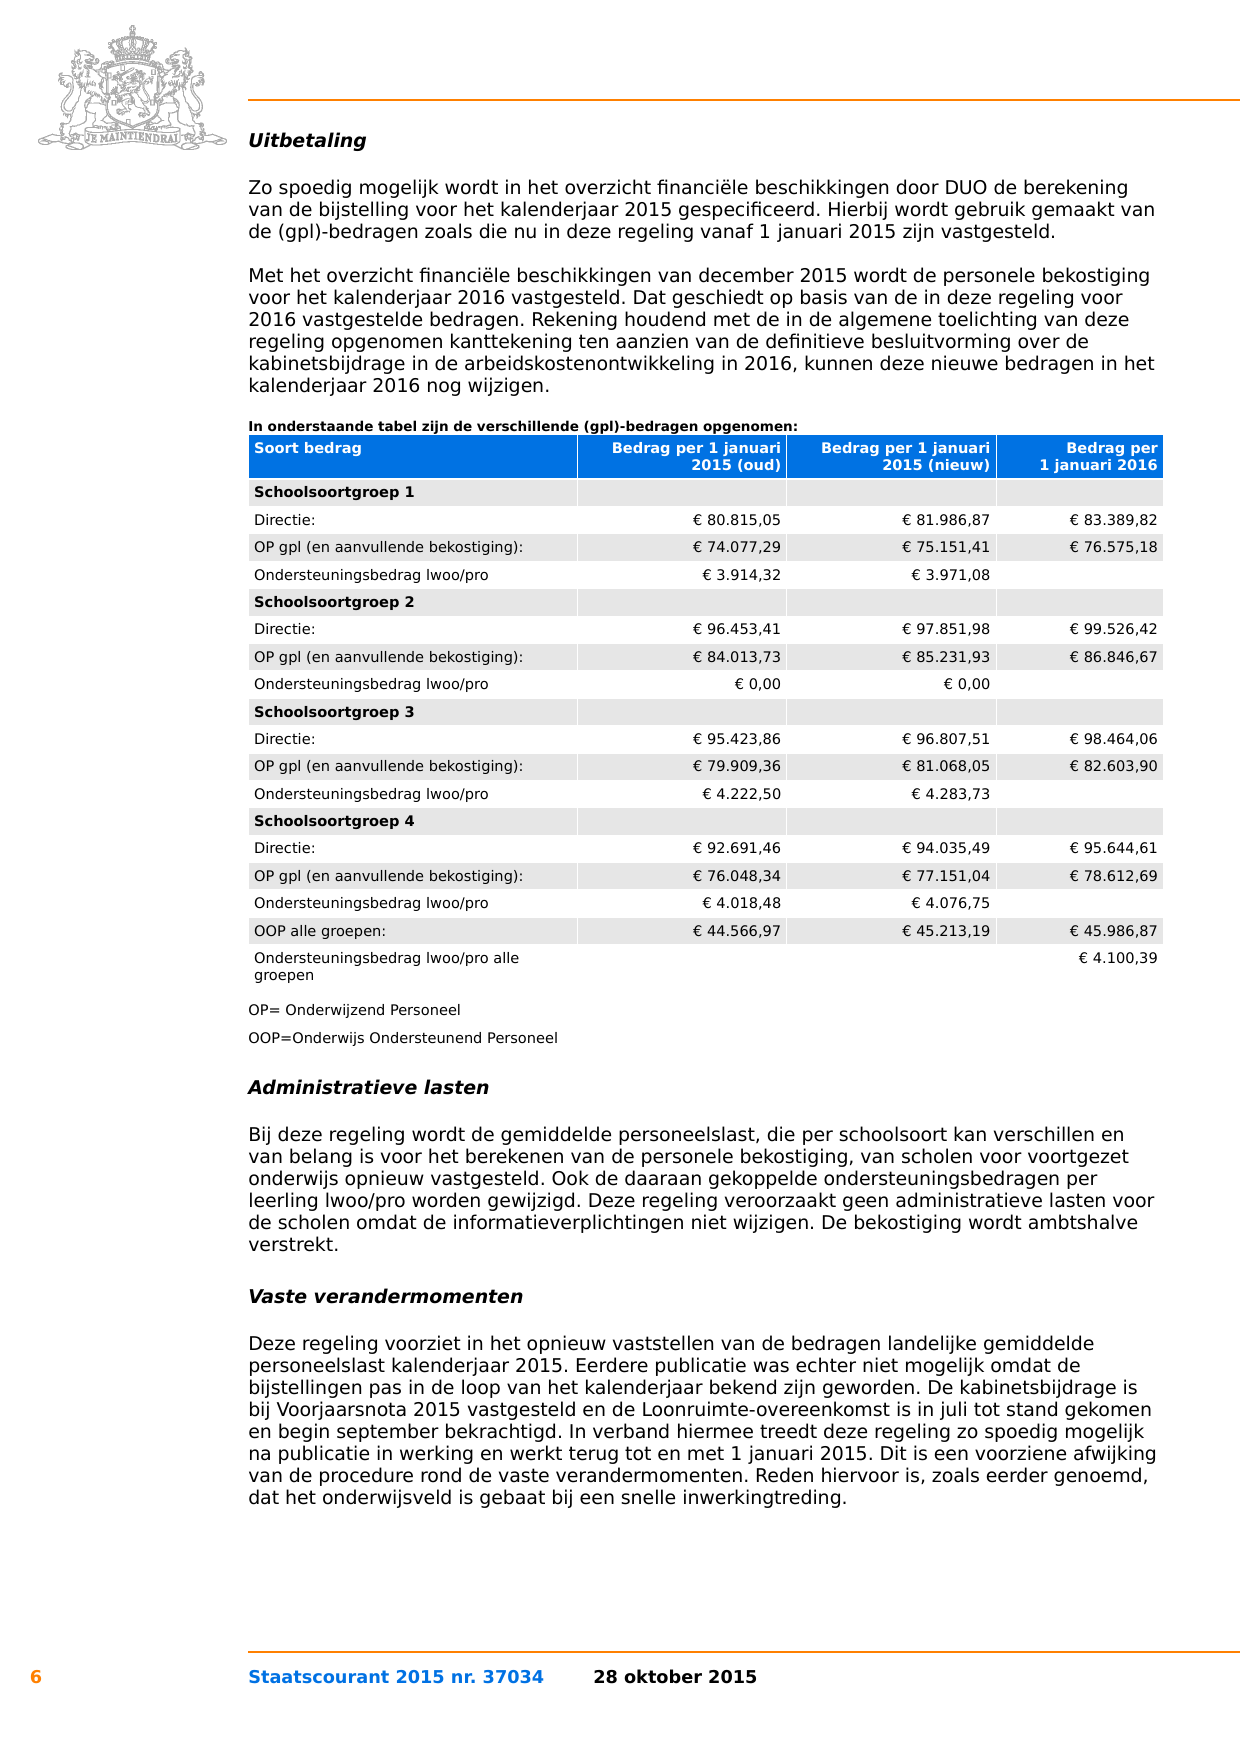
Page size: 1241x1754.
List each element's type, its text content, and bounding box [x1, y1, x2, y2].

table_cell [997, 480, 1163, 506]
picture [38, 25, 227, 150]
table_cell [578, 480, 786, 506]
table_cell € 4.100,39 [997, 945, 1163, 989]
subtitle Uitbetaling [248, 130, 1163, 152]
table_cell € 95.644,61 [997, 836, 1163, 862]
table_cell € 76.575,18 [997, 534, 1163, 561]
table_cell [578, 589, 786, 616]
text Zo spoedig mogelijk wordt in het overzicht financiële beschikkingen door DUO de berekening van de bijstelling voor het kalenderjaar 2015 gespecificeerd. Hierbij wordt gebruik gemaakt van de (gpl)-bedragen zoals die nu in deze regeling vanaf 1 januari 2015 zijn vastgesteld. [248, 177, 1163, 243]
table_cell € 81.068,05 [787, 754, 996, 780]
table_cell € 95.423,86 [578, 726, 786, 752]
table_cell OP gpl (en aanvullende bekostiging): [249, 644, 577, 670]
table_cell Ondersteuningsbedrag lwoo/pro alle groepen [249, 945, 577, 989]
table_cell € 4.018,48 [578, 891, 786, 917]
table_cell € 77.151,04 [787, 863, 996, 889]
table_cell € 74.077,29 [578, 534, 786, 561]
table_cell Directie: [249, 726, 577, 752]
table_cell € 94.035,49 [787, 836, 996, 862]
table_cell € 44.566,97 [578, 918, 786, 944]
table_cell € 0,00 [578, 671, 786, 698]
table_cell € 3.914,32 [578, 562, 786, 588]
table_cell OP gpl (en aanvullende bekostiging): [249, 534, 577, 561]
table_cell € 3.971,08 [787, 562, 996, 588]
table_cell [578, 808, 786, 835]
table_cell [997, 891, 1163, 917]
table_cell € 79.909,36 [578, 754, 786, 780]
table_cell [787, 699, 996, 725]
table_cell € 85.231,93 [787, 644, 996, 670]
table_cell € 99.526,42 [997, 617, 1163, 643]
table_cell € 76.048,34 [578, 863, 786, 889]
table_cell € 92.691,46 [578, 836, 786, 862]
table_cell € 86.846,67 [997, 644, 1163, 670]
table_cell Soort bedrag [249, 435, 577, 478]
table_cell OP gpl (en aanvullende bekostiging): [249, 754, 577, 780]
table_cell € 81.986,87 [787, 507, 996, 533]
table_cell OOP alle groepen: [249, 918, 577, 944]
table_cell € 97.851,98 [787, 617, 996, 643]
table_cell € 98.464,06 [997, 726, 1163, 752]
table_cell € 96.807,51 [787, 726, 996, 752]
table_cell Directie: [249, 617, 577, 643]
table_cell [997, 808, 1163, 835]
table_cell Directie: [249, 507, 577, 533]
table_cell Schoolsoortgroep 4 [249, 808, 577, 835]
table_cell € 96.453,41 [578, 617, 786, 643]
table_cell OP gpl (en aanvullende bekostiging): [249, 863, 577, 889]
table_cell Schoolsoortgroep 1 [249, 480, 577, 506]
table_cell € 75.151,41 [787, 534, 996, 561]
table_cell € 4.222,50 [578, 781, 786, 807]
table_cell € 45.213,19 [787, 918, 996, 944]
table_cell Ondersteuningsbedrag lwoo/pro [249, 891, 577, 917]
table_cell [997, 589, 1163, 616]
table_cell [997, 671, 1163, 698]
table_cell Ondersteuningsbedrag lwoo/pro [249, 781, 577, 807]
table_cell OP= Onderwijzend Personeel OOP=Onderwijs Ondersteunend Personeel [248, 990, 1163, 1047]
table_cell € 4.283,73 [787, 781, 996, 807]
table_cell € 45.986,87 [997, 918, 1163, 944]
table_cell [787, 808, 996, 835]
table_cell [997, 699, 1163, 725]
text Deze regeling voorziet in het opnieuw vaststellen van de bedragen landelijke gemiddelde personeelslast kalenderjaar 2015. Eerdere publicatie was echter niet mogelijk omdat de bijstellingen pas in de loop van het kalenderjaar bekend zijn geworden. De kabinetsbijdrage is bij Voorjaarsnota 2015 vastgesteld en de Loonruimte-overeenkomst is in juli tot stand gekomen en begin september bekrachtigd. In verband hiermee treedt deze regeling zo spoedig mogelijk na publicatie in werking en werkt terug tot en met 1 januari 2015. Dit is een voorziene afwijking van de procedure rond de vaste verandermomenten. Reden hiervoor is, zoals eerder genoemd, dat het onderwijsveld is gebaat bij een snelle inwerkingtreding. [248, 1333, 1163, 1509]
table_cell Bedrag per 1 januari 2015 (nieuw) [787, 435, 996, 478]
table_cell [787, 480, 996, 506]
table_cell Schoolsoortgroep 3 [249, 699, 577, 725]
table_cell Bedrag per 1 januari 2015 (oud) [578, 435, 786, 478]
table_header In onderstaande tabel zijn de verschillende (gpl)-bedragen opgenomen: [248, 419, 1163, 434]
table_cell € 83.389,82 [997, 507, 1163, 533]
subtitle Administratieve lasten [248, 1077, 1163, 1099]
subtitle Vaste verandermomenten [248, 1286, 1163, 1308]
table_cell € 82.603,90 [997, 754, 1163, 780]
table_cell [787, 589, 996, 616]
table_cell € 80.815,05 [578, 507, 786, 533]
table_cell Schoolsoortgroep 2 [249, 589, 577, 616]
table_cell [997, 562, 1163, 588]
table_cell € 78.612,69 [997, 863, 1163, 889]
table_cell [578, 699, 786, 725]
table_cell Ondersteuningsbedrag lwoo/pro [249, 671, 577, 698]
table_cell [787, 945, 996, 989]
table_cell Directie: [249, 836, 577, 862]
table_cell [997, 781, 1163, 807]
table_cell € 84.013,73 [578, 644, 786, 670]
table_cell € 0,00 [787, 671, 996, 698]
text Bij deze regeling wordt de gemiddelde personeelslast, die per schoolsoort kan verschillen en van belang is voor het berekenen van de personele bekostiging, van scholen voor voortgezet onderwijs opnieuw vastgesteld. Ook de daaraan gekoppelde ondersteuningsbedragen per leerling lwoo/pro worden gewijzigd. Deze regeling veroorzaakt geen administratieve lasten voor de scholen omdat de informatieverplichtingen niet wijzigen. De bekostiging wordt ambtshalve verstrekt. [248, 1124, 1163, 1256]
table_cell [578, 945, 786, 989]
table_cell Bedrag per 1 januari 2016 [997, 435, 1163, 478]
table_cell Ondersteuningsbedrag lwoo/pro [249, 562, 577, 588]
table_cell € 4.076,75 [787, 891, 996, 917]
text Met het overzicht financiële beschikkingen van december 2015 wordt de personele bekostiging voor het kalenderjaar 2016 vastgesteld. Dat geschiedt op basis van de in deze regeling voor 2016 vastgestelde bedragen. Rekening houdend met de in de algemene toelichting van deze regeling opgenomen kanttekening ten aanzien van de definitieve besluitvorming over de kabinetsbijdrage in de arbeidskostenontwikkeling in 2016, kunnen deze nieuwe bedragen in het kalenderjaar 2016 nog wijzigen. [248, 265, 1163, 397]
